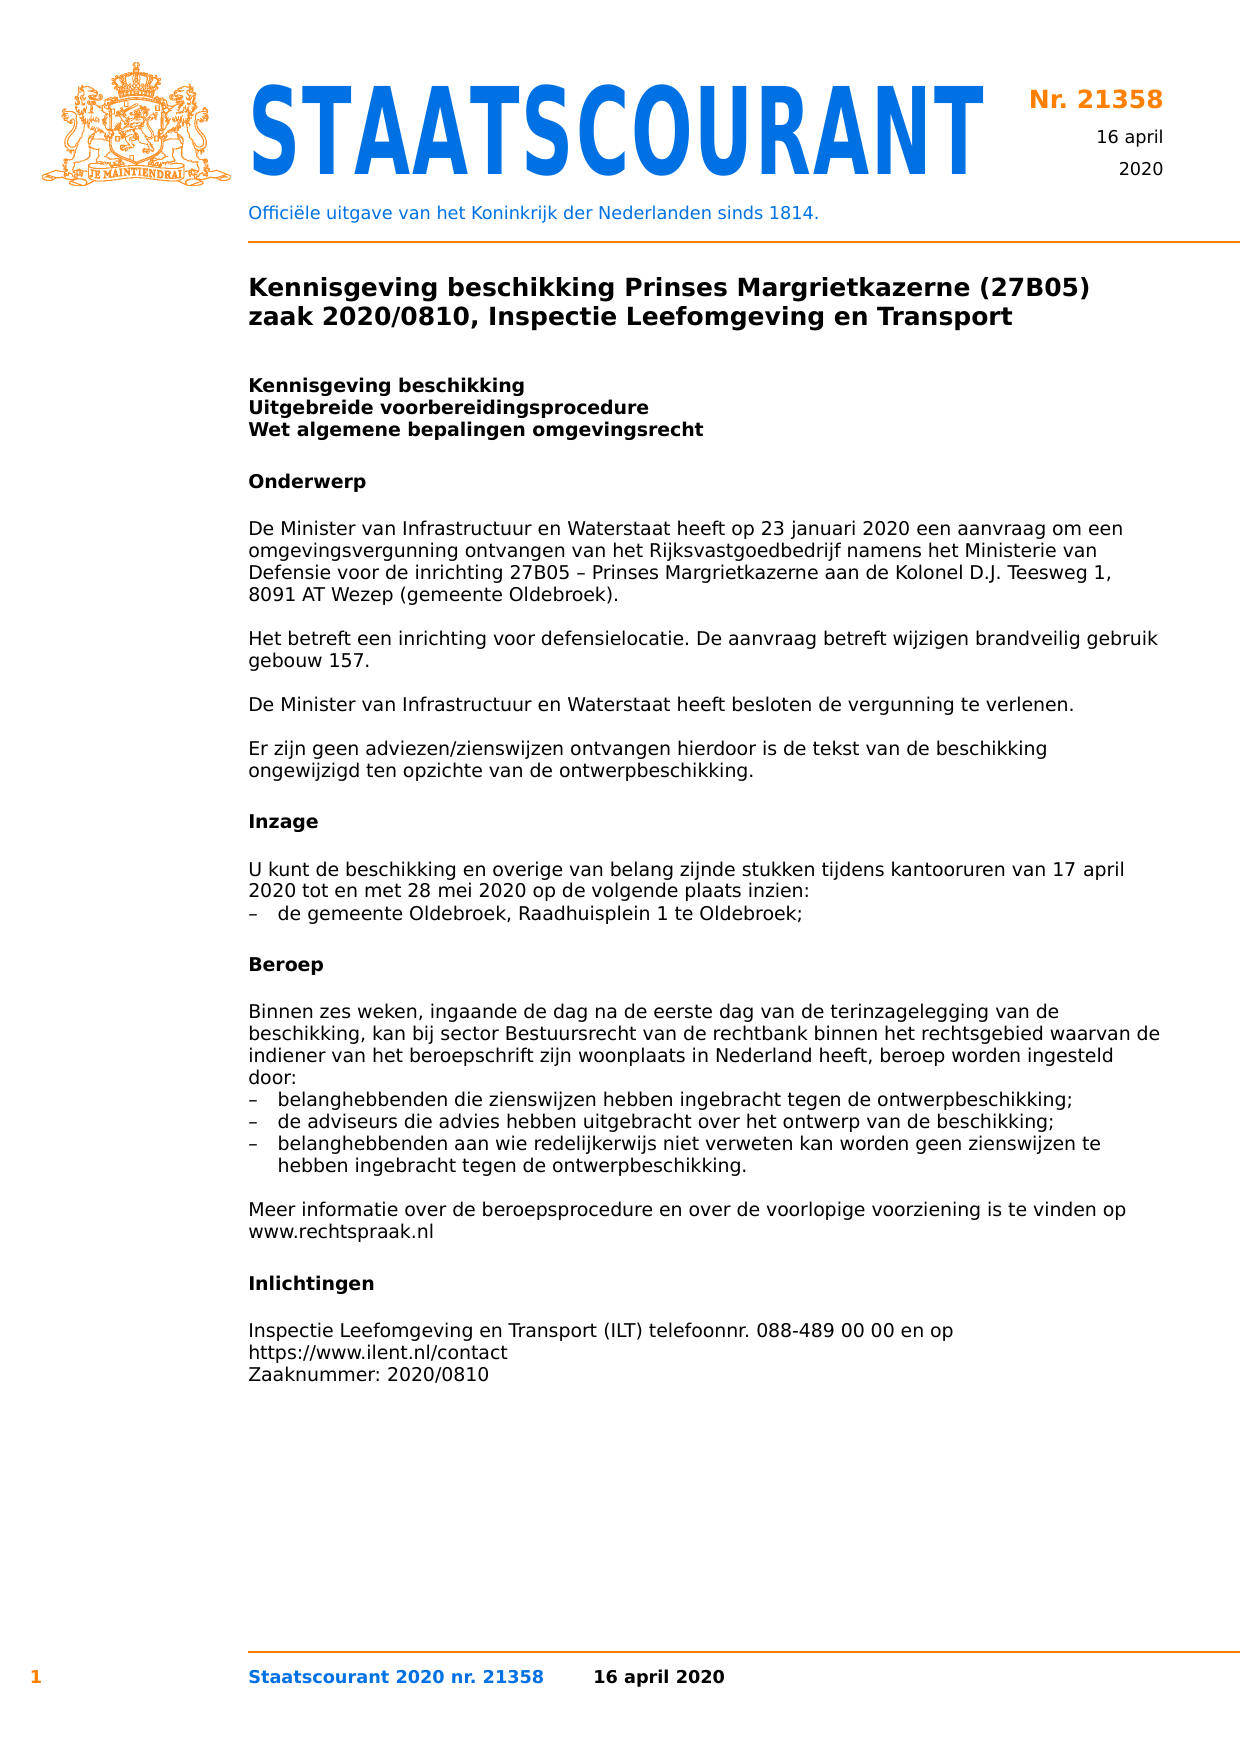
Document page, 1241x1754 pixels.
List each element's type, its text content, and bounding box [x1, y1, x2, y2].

subtitle Kennisgeving beschikking Prinses Margrietkazerne (27B05) zaak 2020/0810, Inspectie Leefomgeving en Transport [248, 273, 1163, 331]
text Uitgebreide voorbereidingsprocedure [248, 397, 1163, 419]
text Het betreft een inrichting voor defensielocatie. De aanvraag betreft wijzigen brandveilig gebruik gebouw 157. [248, 628, 1163, 672]
text Zaaknummer: 2020/0810 [248, 1364, 1163, 1386]
picture [41, 62, 231, 186]
text – belanghebbenden die zienswijzen hebben ingebracht tegen de ontwerpbeschikking; [248, 1089, 1163, 1111]
text Inspectie Leefomgeving en Transport (ILT) telefoonnr. 088-489 00 00 en op https://www.ilent.nl/contact [248, 1320, 1163, 1364]
table_cell Officiële uitgave van het Koninkrijk der Nederlanden sinds 1814. [248, 203, 1240, 241]
text De Minister van Infrastructuur en Waterstaat heeft besloten de vergunning te verlenen. [248, 694, 1163, 716]
text – de gemeente Oldebroek, Raadhuisplein 1 te Oldebroek; [248, 902, 1163, 924]
subtitle Inlichtingen [248, 1273, 1163, 1295]
table_header Nr. 21358 [998, 62, 1240, 121]
subtitle Inzage [248, 811, 1163, 833]
text – de adviseurs die advies hebben uitgebracht over het ontwerp van de beschikking; [248, 1111, 1163, 1133]
table_header STAATSCOURANT [248, 62, 998, 203]
text De Minister van Infrastructuur en Waterstaat heeft op 23 januari 2020 een aanvraag om een omgevingsvergunning ontvangen van het Rijksvastgoedbedrijf namens het Ministerie van Defensie voor de inrichting 27B05 – Prinses Margrietkazerne aan de Kolonel D.J. Teesweg 1, 8091 AT Wezep (gemeente Oldebroek). [248, 518, 1163, 606]
text U kunt de beschikking en overige van belang zijnde stukken tijdens kantooruren van 17 april 2020 tot en met 28 mei 2020 op de volgende plaats inzien: [248, 858, 1163, 902]
subtitle Beroep [248, 954, 1163, 976]
table_cell 2020 [998, 153, 1240, 203]
text Meer informatie over de beroepsprocedure en over de voorlopige voorziening is te vinden op www.rechtspraak.nl [248, 1199, 1163, 1243]
table_cell 16 april [998, 121, 1240, 153]
text – belanghebbenden aan wie redelijkerwijs niet verweten kan worden geen zienswijzen te hebben ingebracht tegen de ontwerpbeschikking. [248, 1133, 1163, 1177]
subtitle Onderwerp [248, 471, 1163, 493]
text Er zijn geen adviezen/zienswijzen ontvangen hierdoor is de tekst van de beschikking ongewijzigd ten opzichte van de ontwerpbeschikking. [248, 737, 1163, 781]
table_header [25, 62, 248, 241]
text Binnen zes weken, ingaande de dag na de eerste dag van de terinzagelegging van de beschikking, kan bij sector Bestuursrecht van de rechtbank binnen het rechtsgebied waarvan de indiener van het beroepschrift zijn woonplaats in Nederland heeft, beroep worden ingesteld door: [248, 1001, 1163, 1089]
text Wet algemene bepalingen omgevingsrecht [248, 419, 1163, 441]
text Kennisgeving beschikking [248, 375, 1163, 397]
